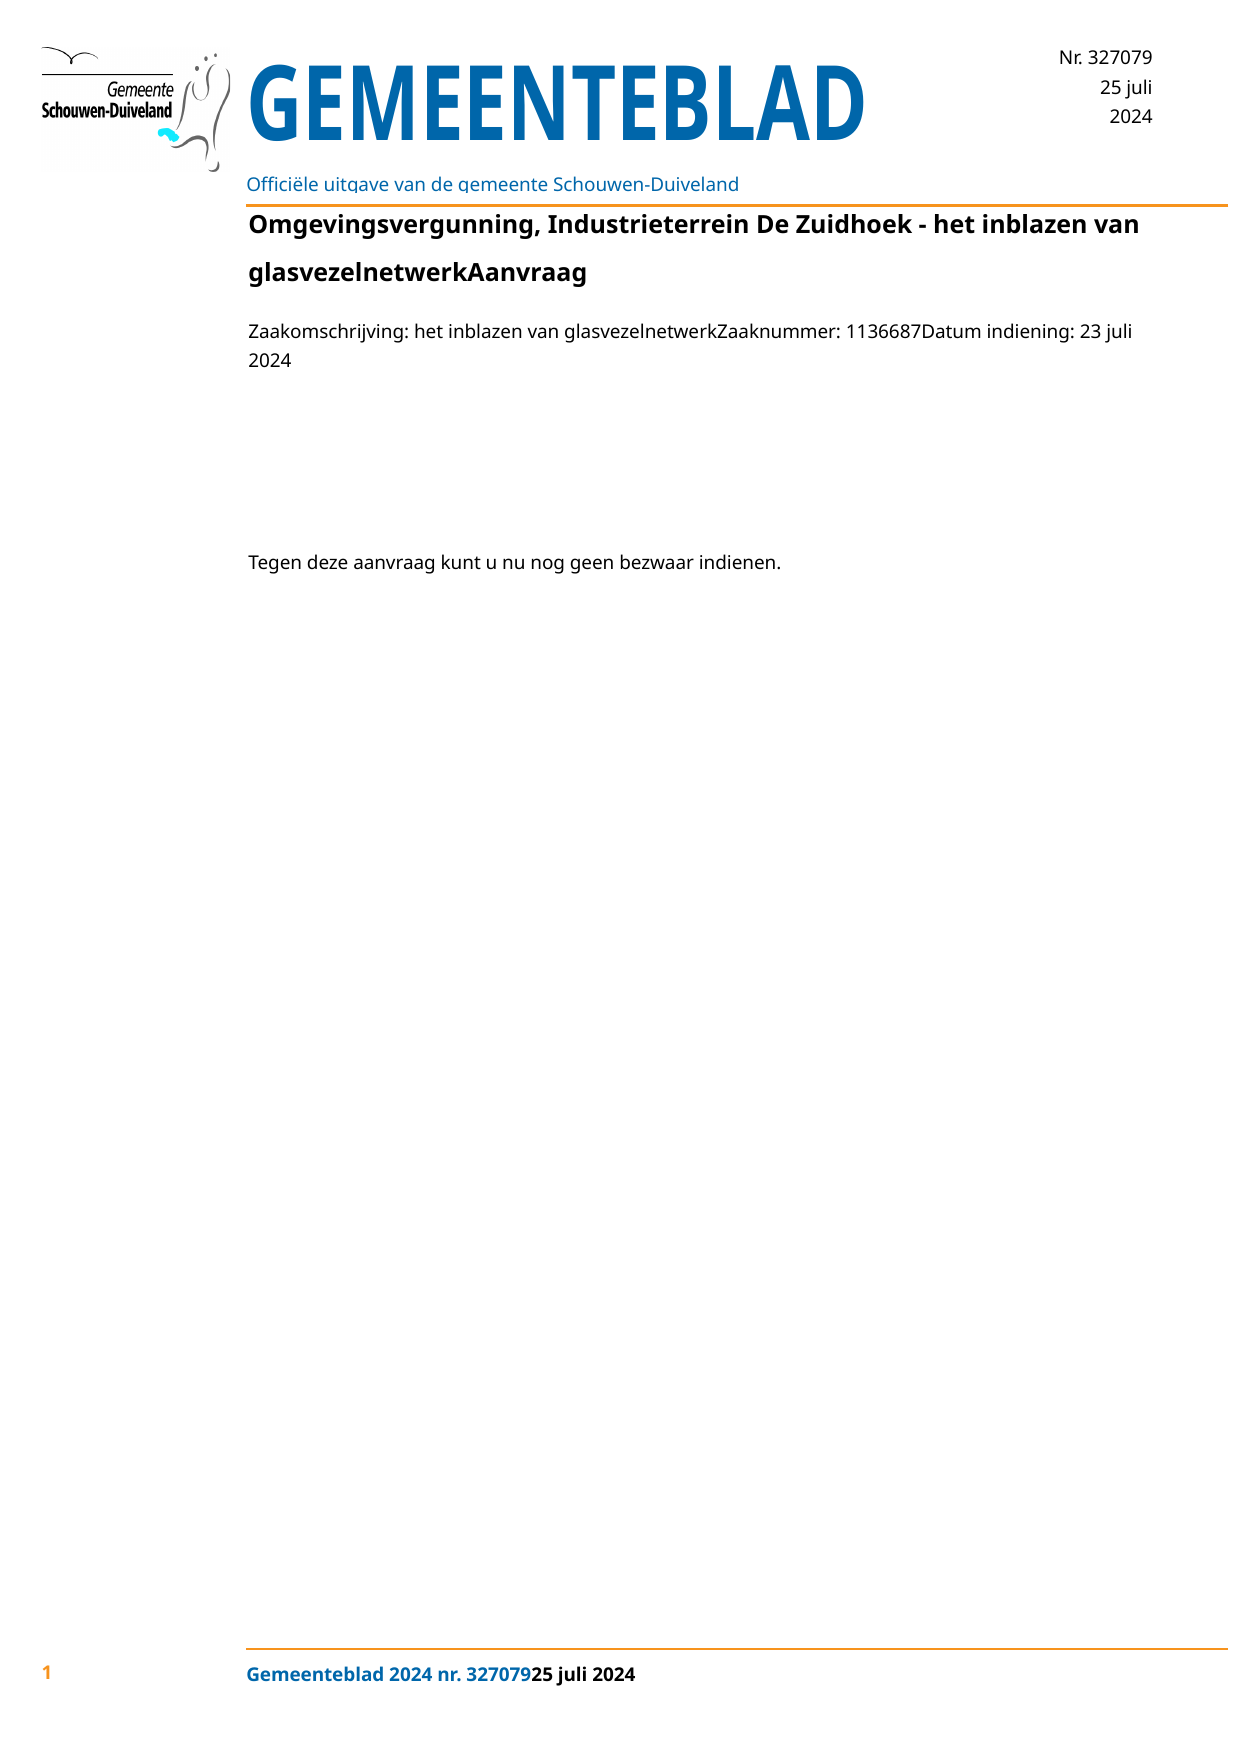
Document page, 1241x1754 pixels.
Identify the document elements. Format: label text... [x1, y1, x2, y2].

picture [41, 47, 231, 172]
text Tegen deze aanvraag kunt u nu nog geen bezwaar indienen. [248, 549, 1152, 575]
text Omgevingsvergunning, Industrieterrein De Zuidhoek - het inblazen van glasvezelnetwerkAanvraag [248, 207, 1152, 288]
text Zaakomschrijving: het inblazen van glasvezelnetwerkZaaknummer: 1136687Datum indiening: 23 juli 2024 [248, 318, 1152, 373]
